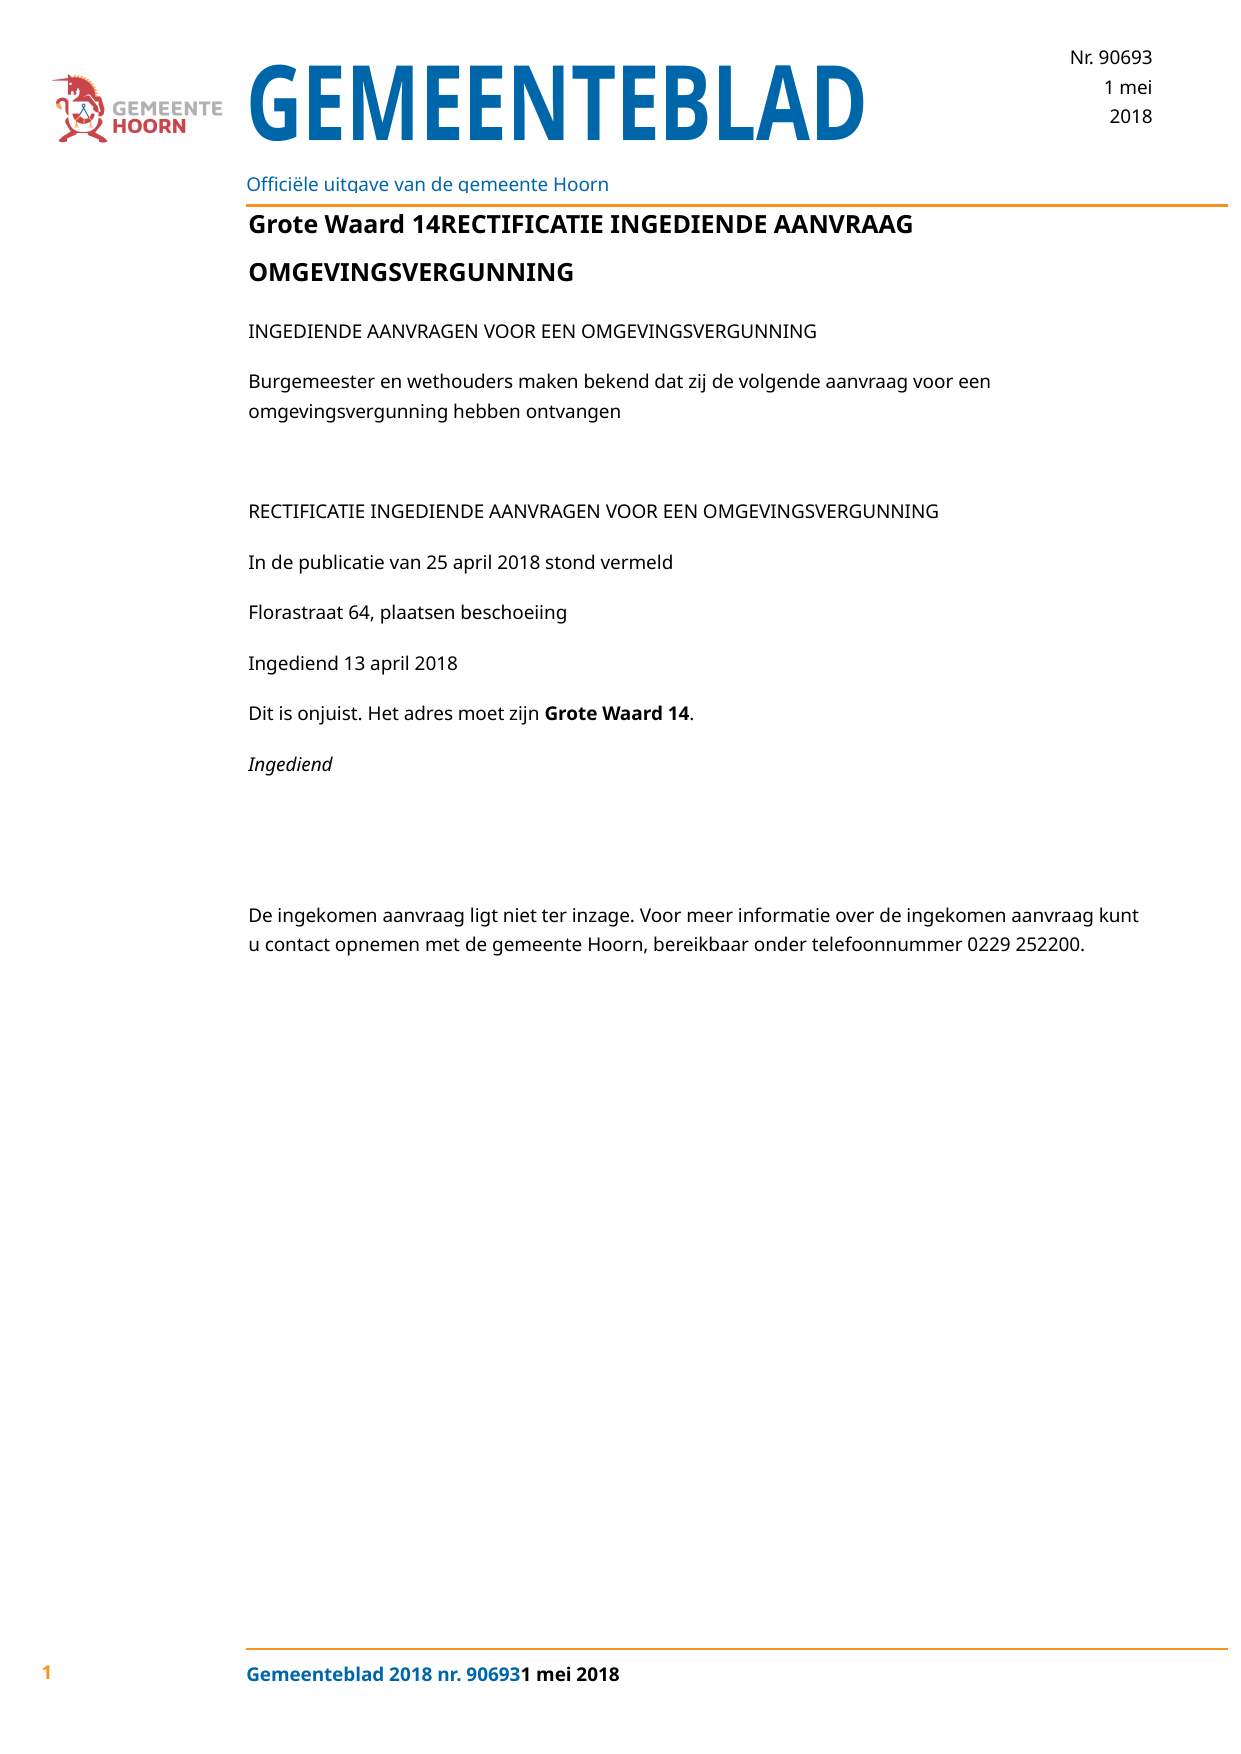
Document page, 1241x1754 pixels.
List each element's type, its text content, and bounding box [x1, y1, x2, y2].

picture [41, 47, 231, 172]
text De ingekomen aanvraag ligt niet ter inzage. Voor meer informatie over de ingekomen aanvraag kunt u contact opnemen met de gemeente Hoorn, bereikbaar onder telefoonnummer 0229 252200. [248, 902, 1152, 957]
text INGEDIENDE AANVRAGEN VOOR EEN OMGEVINGSVERGUNNING [248, 318, 1152, 344]
text RECTIFICATIE INGEDIENDE AANVRAGEN VOOR EEN OMGEVINGSVERGUNNING [248, 499, 1152, 524]
text In de publicatie van 25 april 2018 stond vermeld [248, 549, 1152, 575]
text Ingediend 13 april 2018 [248, 650, 1152, 676]
text Florastraat 64, plaatsen beschoeiing [248, 599, 1152, 625]
text Grote Waard 14RECTIFICATIE INGEDIENDE AANVRAAG OMGEVINGSVERGUNNING [248, 207, 1152, 288]
text Dit is onjuist. Het adres moet zijn Grote Waard 14. [248, 700, 1152, 726]
text Ingediend [248, 751, 1152, 777]
text Burgemeester en wethouders maken bekend dat zij de volgende aanvraag voor een omgevingsvergunning hebben ontvangen [248, 368, 1152, 424]
